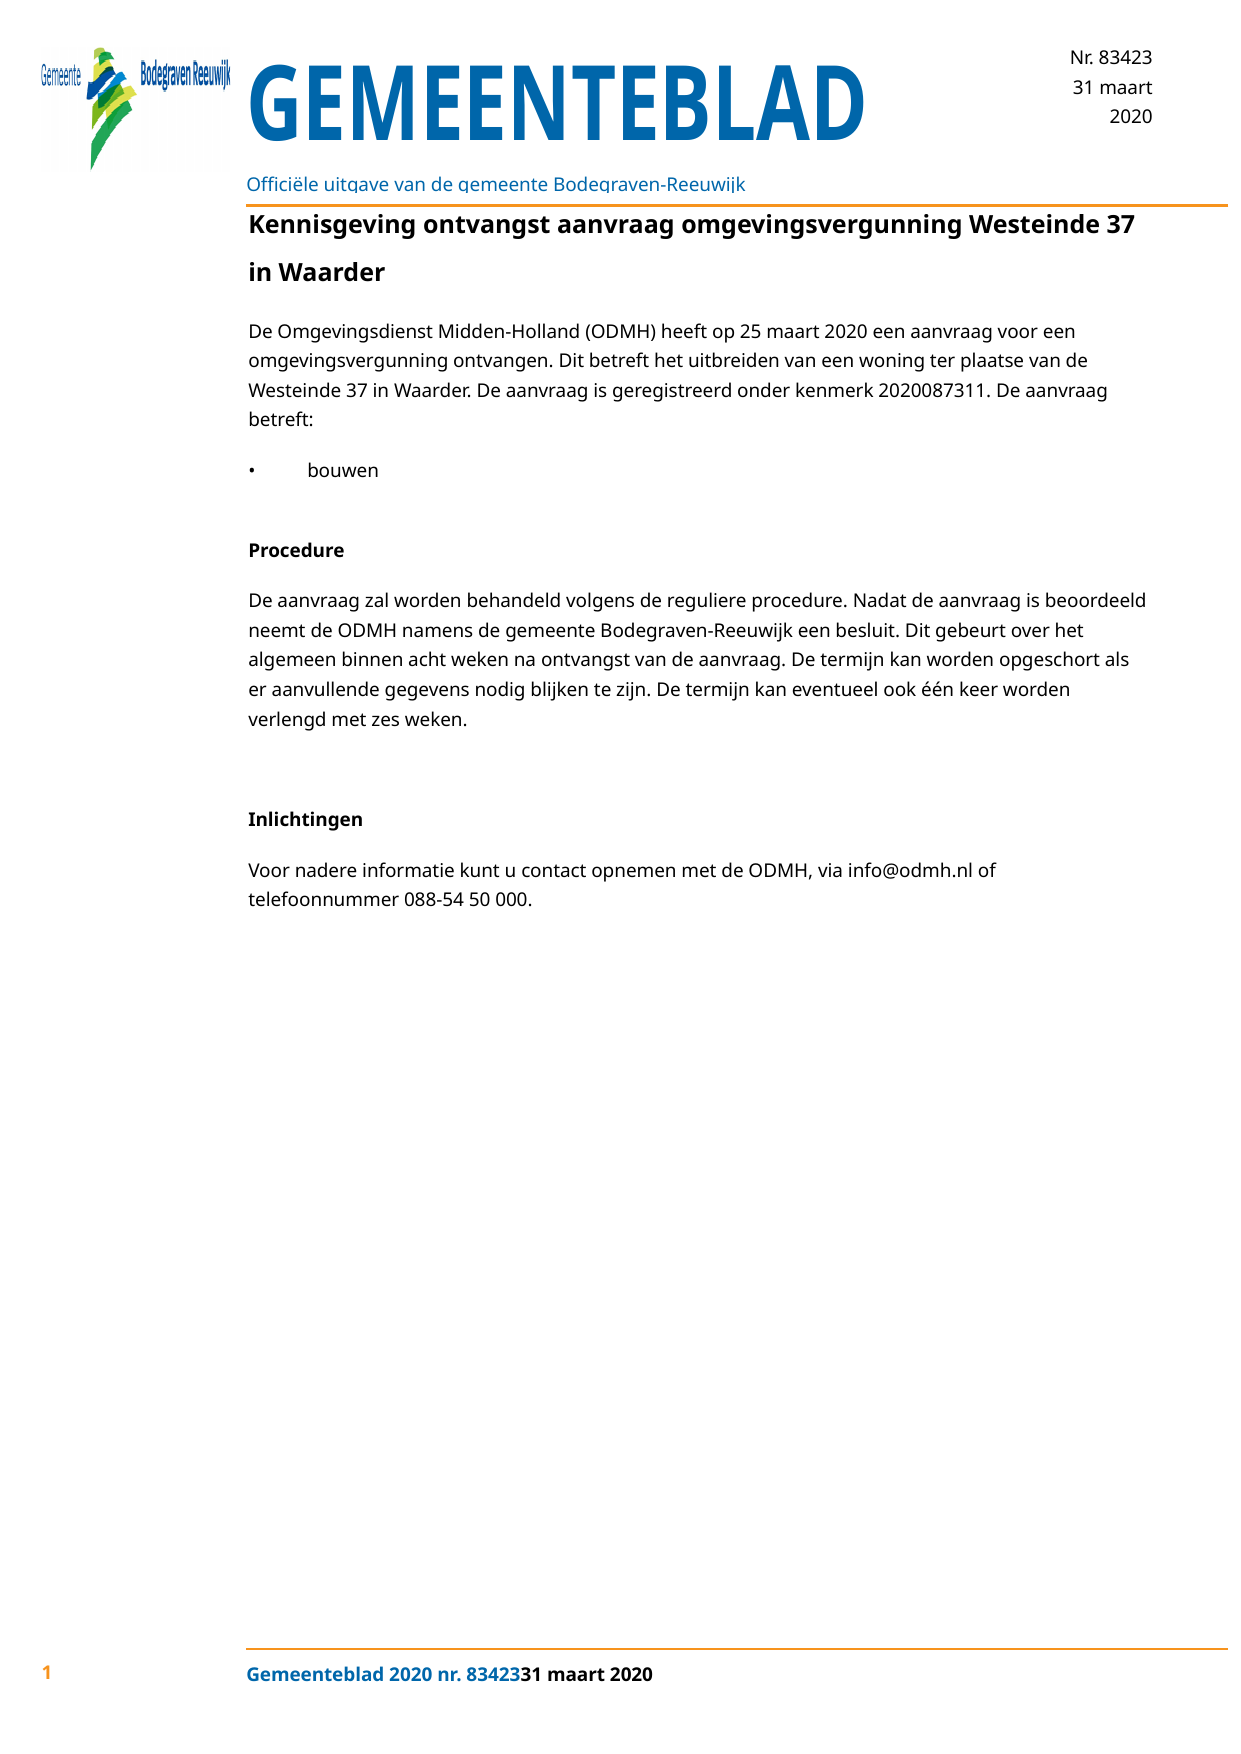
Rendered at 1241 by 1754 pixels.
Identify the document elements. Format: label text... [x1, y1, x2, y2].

text Procedure [248, 537, 1152, 563]
picture [41, 47, 231, 172]
text Inlichtingen [248, 807, 1152, 832]
text Kennisgeving ontvangst aanvraag omgevingsvergunning Westeinde 37 in Waarder [248, 207, 1152, 288]
list bouwen [248, 457, 1152, 483]
text De Omgevingsdienst Midden-Holland (ODMH) heeft op 25 maart 2020 een aanvraag voor een omgevingsvergunning ontvangen. Dit betreft het uitbreiden van een woning ter plaatse van de Westeinde 37 in Waarder. De aanvraag is geregistreerd onder kenmerk 2020087311. De aanvraag betreft: [248, 318, 1152, 432]
text De aanvraag zal worden behandeld volgens de reguliere procedure. Nadat de aanvraag is beoordeeld neemt de ODMH namens de gemeente Bodegraven-Reeuwijk een besluit. Dit gebeurt over het algemeen binnen acht weken na ontvangst van de aanvraag. De termijn kan worden opgeschort als er aanvullende gegevens nodig blijken te zijn. De termijn kan eventueel ook één keer worden verlengd met zes weken. [248, 587, 1152, 732]
text Voor nadere informatie kunt u contact opnemen met de ODMH, via info@odmh.nl of telefoonnummer 088-54 50 000. [248, 857, 1152, 912]
